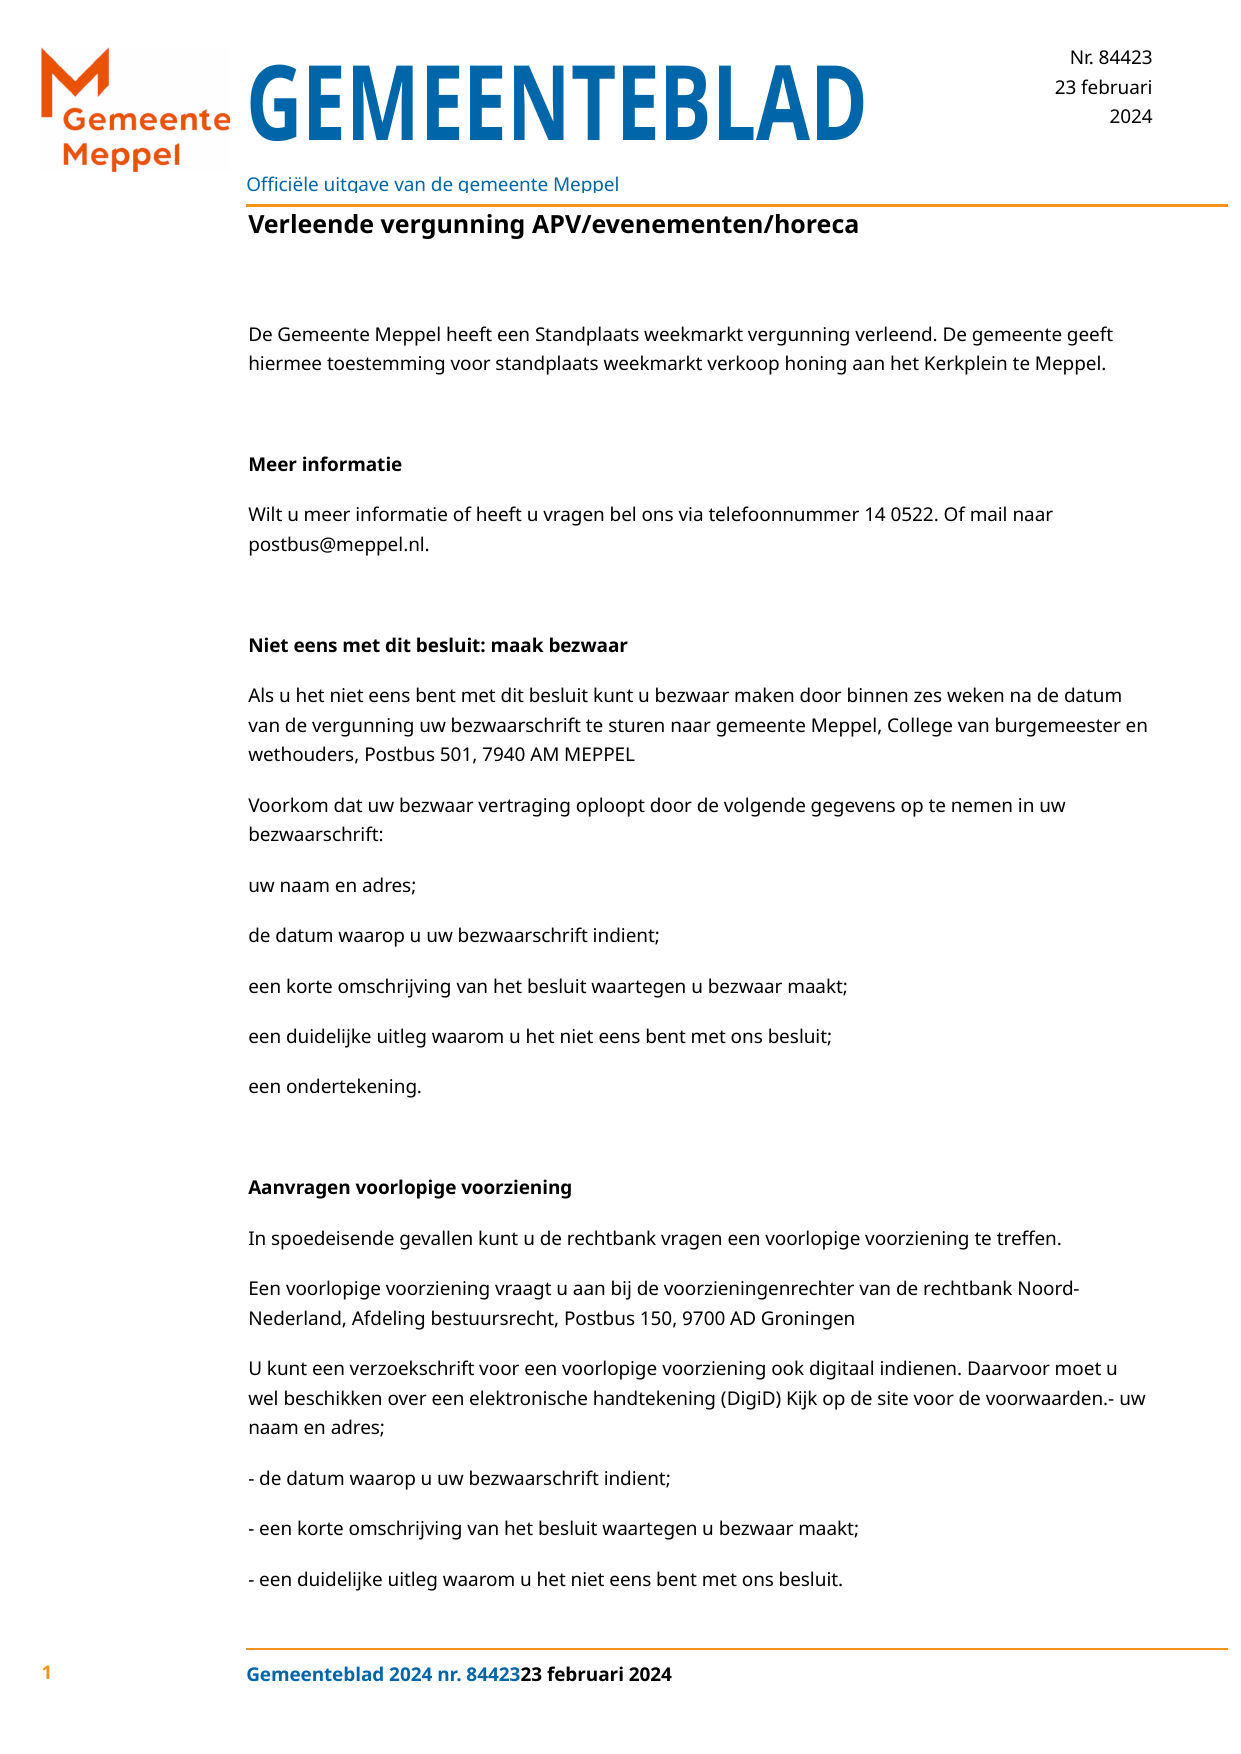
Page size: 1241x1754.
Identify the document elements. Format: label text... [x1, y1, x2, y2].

text de datum waarop u uw bezwaarschrift indient; [248, 922, 1152, 948]
picture [41, 47, 231, 172]
text - een korte omschrijving van het besluit waartegen u bezwaar maakt; [248, 1515, 1152, 1541]
text Aanvragen voorlopige voorziening [248, 1174, 1152, 1200]
text een ondertekening. [248, 1074, 1152, 1099]
text De Gemeente Meppel heeft een Standplaats weekmarkt vergunning verleend. De gemeente geeft hiermee toestemming voor standplaats weekmarkt verkoop honing aan het Kerkplein te Meppel. [248, 321, 1152, 376]
text Wilt u meer informatie of heeft u vragen bel ons via telefoonnummer 14 0522. Of mail naar postbus@meppel.nl. [248, 502, 1152, 557]
text - de datum waarop u uw bezwaarschrift indient; [248, 1465, 1152, 1491]
text een korte omschrijving van het besluit waartegen u bezwaar maakt; [248, 973, 1152, 998]
text Als u het niet eens bent met dit besluit kunt u bezwaar maken door binnen zes weken na de datum van de vergunning uw bezwaarschrift te sturen naar gemeente Meppel, College van burgemeester en wethouders, Postbus 501, 7940 AM MEPPEL [248, 682, 1152, 767]
text Voorkom dat uw bezwaar vertraging oploopt door de volgende gegevens op te nemen in uw bezwaarschrift: [248, 792, 1152, 847]
text uw naam en adres; [248, 872, 1152, 898]
text In spoedeisende gevallen kunt u de rechtbank vragen een voorlopige voorziening te treffen. [248, 1225, 1152, 1251]
text - een duidelijke uitleg waarom u het niet eens bent met ons besluit. [248, 1566, 1152, 1591]
text Verleende vergunning APV/evenementen/horeca [248, 207, 1152, 241]
text Niet eens met dit besluit: maak bezwaar [248, 632, 1152, 658]
text U kunt een verzoekschrift voor een voorlopige voorziening ook digitaal indienen. Daarvoor moet u wel beschikken over een elektronische handtekening (DigiD) Kijk op de site voor de voorwaarden.- uw naam en adres; [248, 1355, 1152, 1440]
text Meer informatie [248, 451, 1152, 477]
text Een voorlopige voorziening vraagt u aan bij de voorzieningenrechter van de rechtbank Noord-Nederland, Afdeling bestuursrecht, Postbus 150, 9700 AD Groningen [248, 1275, 1152, 1331]
text een duidelijke uitleg waarom u het niet eens bent met ons besluit; [248, 1023, 1152, 1049]
